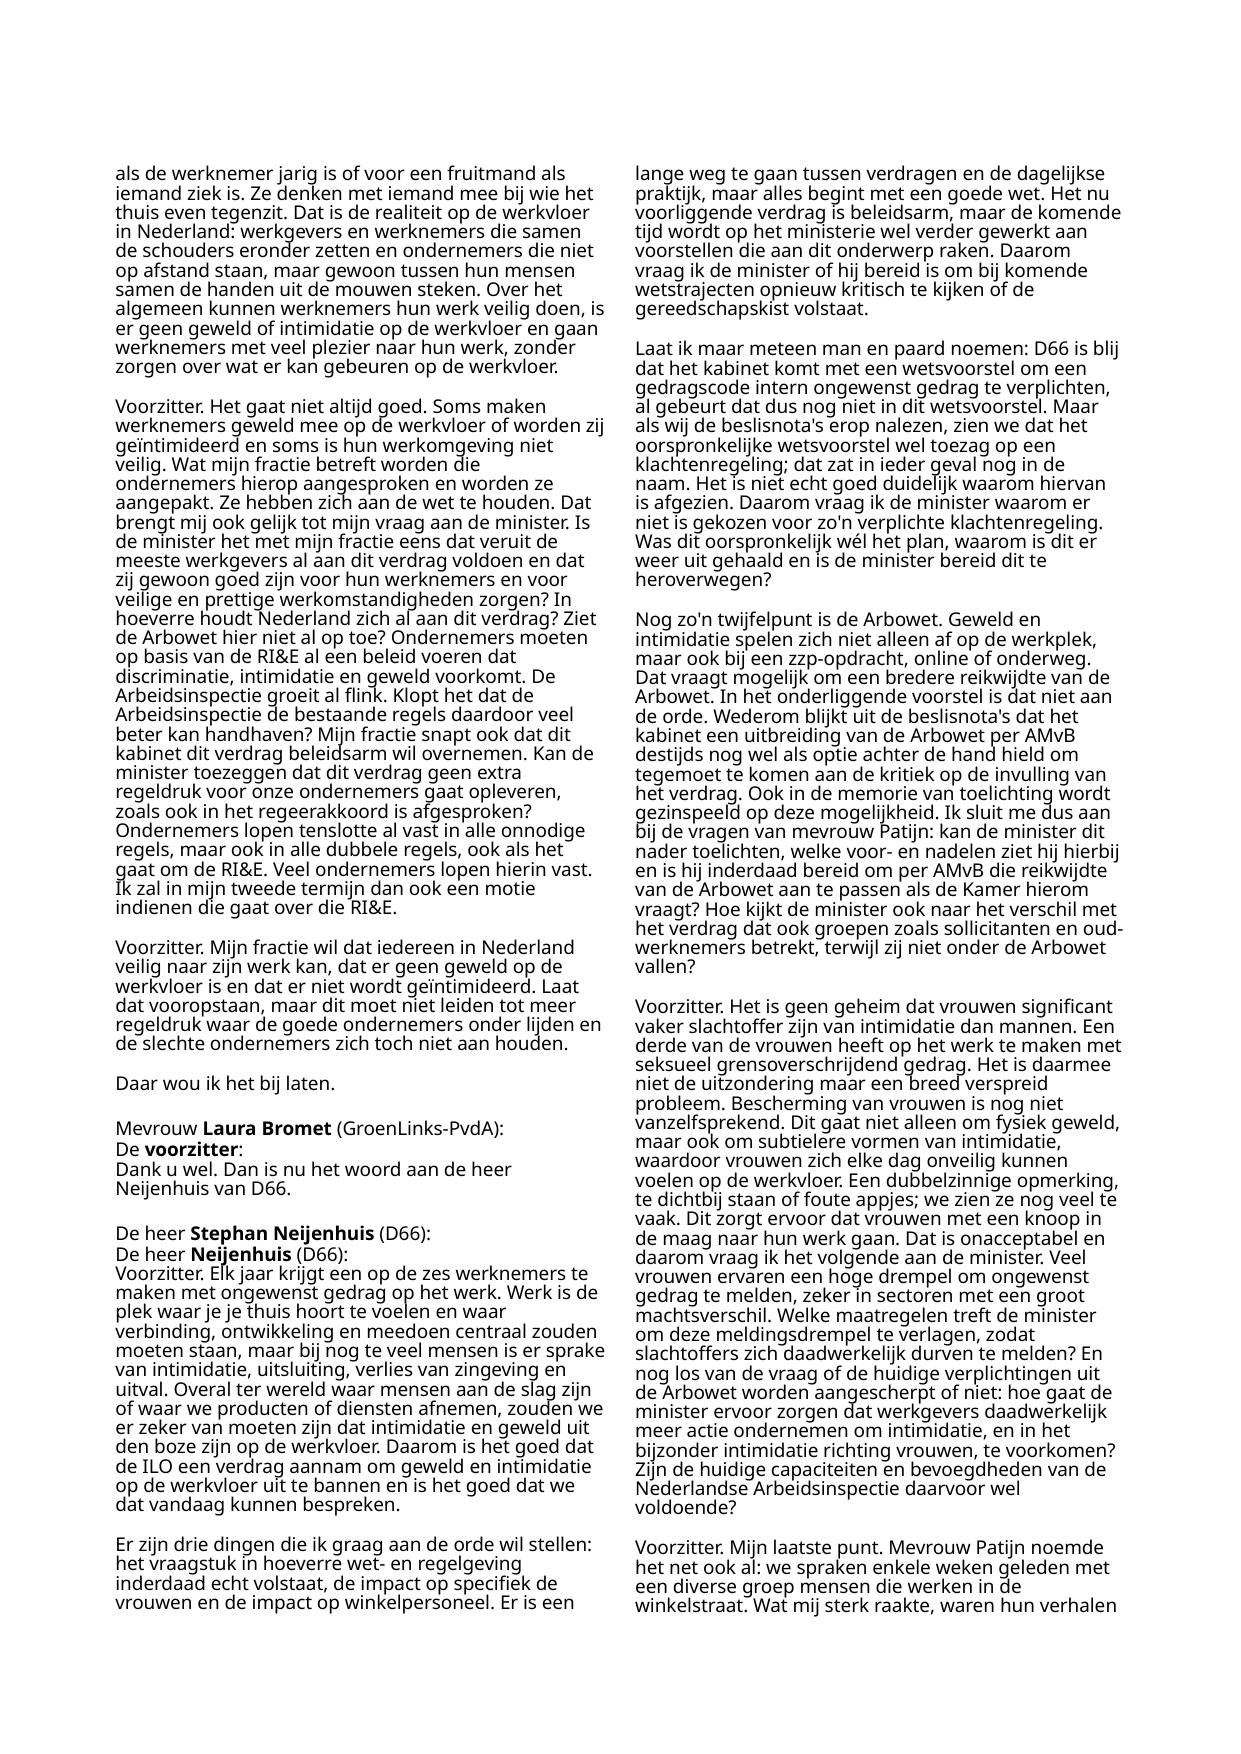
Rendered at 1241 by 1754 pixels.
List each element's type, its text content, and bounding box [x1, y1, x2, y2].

text De voorzitter: [115, 1141, 605, 1161]
text Voorzitter. Mijn laatste punt. Mevrouw Patijn noemde het net ook al: we spraken enkele weken geleden met een diverse groep mensen die werken in de winkelstraat. Wat mij sterk raakte, waren hun verhalen [635, 1539, 1125, 1616]
text De heer Stephan Neijenhuis (D66): [115, 1220, 605, 1246]
text Voorzitter. Het is geen geheim dat vrouwen significant vaker slachtoffer zijn van intimidatie dan mannen. Een derde van de vrouwen heeft op het werk te maken met seksueel grensoverschrijdend gedrag. Het is daarmee niet de uitzondering maar een breed verspreid probleem. Bescherming van vrouwen is nog niet vanzelfsprekend. Dit gaat niet alleen om fysiek geweld, maar ook om subtielere vormen van intimidatie, waardoor vrouwen zich elke dag onveilig kunnen voelen op de werkvloer. Een dubbelzinnige opmerking, te dichtbij staan of foute appjes; we zien ze nog veel te vaak. Dit zorgt ervoor dat vrouwen met een knoop in de maag naar hun werk gaan. Dat is onacceptabel en daarom vraag ik het volgende aan de minister. Veel vrouwen ervaren een hoge drempel om ongewenst gedrag te melden, zeker in sectoren met een groot machtsverschil. Welke maatregelen treft de minister om deze meldingsdrempel te verlagen, zodat slachtoffers zich daadwerkelijk durven te melden? En nog los van de vraag of de huidige verplichtingen uit de Arbowet worden aangescherpt of niet: hoe gaat de minister ervoor zorgen dat werkgevers daadwerkelijk meer actie ondernemen om intimidatie, en in het bijzonder intimidatie richting vrouwen, te voorkomen? Zijn de huidige capaciteiten en bevoegdheden van de Nederlandse Arbeidsinspectie daarvoor wel voldoende? [635, 998, 1125, 1519]
text Voorzitter. Het gaat niet altijd goed. Soms maken werknemers geweld mee op de werkvloer of worden zij geïntimideerd en soms is hun werkomgeving niet veilig. Wat mijn fractie betreft worden die ondernemers hierop aangesproken en worden ze aangepakt. Ze hebben zich aan de wet te houden. Dat brengt mij ook gelijk tot mijn vraag aan de minister. Is de minister het met mijn fractie eens dat veruit de meeste werkgevers al aan dit verdrag voldoen en dat zij gewoon goed zijn voor hun werknemers en voor veilige en prettige werkomstandigheden zorgen? In hoeverre houdt Nederland zich al aan dit verdrag? Ziet de Arbowet hier niet al op toe? Ondernemers moeten op basis van de RI&E al een beleid voeren dat discriminatie, intimidatie en geweld voorkomt. De Arbeidsinspectie groeit al flink. Klopt het dat de Arbeidsinspectie de bestaande regels daardoor veel beter kan handhaven? Mijn fractie snapt ook dat dit kabinet dit verdrag beleidsarm wil overnemen. Kan de minister toezeggen dat dit verdrag geen extra regeldruk voor onze ondernemers gaat opleveren, zoals ook in het regeerakkoord is afgesproken? Ondernemers lopen tenslotte al vast in alle onnodige regels, maar ook in alle dubbele regels, ook als het gaat om de RI&E. Veel ondernemers lopen hierin vast. Ik zal in mijn tweede termijn dan ook een motie indienen die gaat over die RI&E. [115, 398, 605, 918]
text Voorzitter. Mijn fractie wil dat iedereen in Nederland veilig naar zijn werk kan, dat er geen geweld op de werkvloer is en dat er niet wordt geïntimideerd. Laat dat vooropstaan, maar dit moet niet leiden tot meer regeldruk waar de goede ondernemers onder lijden en de slechte ondernemers zich toch niet aan houden. [115, 939, 605, 1055]
text Dank u wel. Dan is nu het woord aan de heer Neijenhuis van D66. [115, 1161, 605, 1199]
text als de werknemer jarig is of voor een fruitmand als iemand ziek is. Ze denken met iemand mee bij wie het thuis even tegenzit. Dat is de realiteit op de werkvloer in Nederland: werkgevers en werknemers die samen de schouders eronder zetten en ondernemers die niet op afstand staan, maar gewoon tussen hun mensen samen de handen uit de mouwen steken. Over het algemeen kunnen werknemers hun werk veilig doen, is er geen geweld of intimidatie op de werkvloer en gaan werknemers met veel plezier naar hun werk, zonder zorgen over wat er kan gebeuren op de werkvloer. [115, 165, 605, 377]
text Laat ik maar meteen man en paard noemen: D66 is blij dat het kabinet komt met een wetsvoorstel om een gedragscode intern ongewenst gedrag te verplichten, al gebeurt dat dus nog niet in dit wetsvoorstel. Maar als wij de beslisnota's erop nalezen, zien we dat het oorspronkelijke wetsvoorstel wel toezag op een klachtenregeling; dat zat in ieder geval nog in de naam. Het is niet echt goed duidelijk waarom hiervan is afgezien. Daarom vraag ik de minister waarom er niet is gekozen voor zo'n verplichte klachtenregeling. Was dit oorspronkelijk wél het plan, waarom is dit er weer uit gehaald en is de minister bereid dit te heroverwegen? [635, 340, 1125, 591]
text Voorzitter. Elk jaar krijgt een op de zes werknemers te maken met ongewenst gedrag op het werk. Werk is de plek waar je je thuis hoort te voelen en waar verbinding, ontwikkeling en meedoen centraal zouden moeten staan, maar bij nog te veel mensen is er sprake van intimidatie, uitsluiting, verlies van zingeving en uitval. Overal ter wereld waar mensen aan de slag zijn of waar we producten of diensten afnemen, zouden we er zeker van moeten zijn dat intimidatie en geweld uit den boze zijn op de werkvloer. Daarom is het goed dat de ILO een verdrag aannam om geweld en intimidatie op de werkvloer uit te bannen en is het goed dat we dat vandaag kunnen bespreken. [115, 1265, 605, 1515]
text lange weg te gaan tussen verdragen en de dagelijkse praktijk, maar alles begint met een goede wet. Het nu voorliggende verdrag is beleidsarm, maar de komende tijd wordt op het ministerie wel verder gewerkt aan voorstellen die aan dit onderwerp raken. Daarom vraag ik de minister of hij bereid is om bij komende wetstrajecten opnieuw kritisch te kijken of de gereedschapskist volstaat. [635, 165, 1125, 319]
text Daar wou ik het bij laten. [115, 1075, 605, 1095]
text Er zijn drie dingen die ik graag aan de orde wil stellen: het vraagstuk in hoeverre wet- en regelgeving inderdaad echt volstaat, de impact op specifiek de vrouwen en de impact op winkelpersoneel. Er is een [115, 1536, 605, 1613]
text Nog zo'n twijfelpunt is de Arbowet. Geweld en intimidatie spelen zich niet alleen af op de werkplek, maar ook bij een zzp-opdracht, online of onderweg. Dat vraagt mogelijk om een bredere reikwijdte van de Arbowet. In het onderliggende voorstel is dat niet aan de orde. Wederom blijkt uit de beslisnota's dat het kabinet een uitbreiding van de Arbowet per AMvB destijds nog wel als optie achter de hand hield om tegemoet te komen aan de kritiek op de invulling van het verdrag. Ook in de memorie van toelichting wordt gezinspeeld op deze mogelijkheid. Ik sluit me dus aan bij de vragen van mevrouw Patijn: kan de minister dit nader toelichten, welke voor- en nadelen ziet hij hierbij en is hij inderdaad bereid om per AMvB die reikwijdte van de Arbowet aan te passen als de Kamer hierom vraagt? Hoe kijkt de minister ook naar het verschil met het verdrag dat ook groepen zoals sollicitanten en oud-werknemers betrekt, terwijl zij niet onder de Arbowet vallen? [635, 611, 1125, 978]
text Mevrouw Laura Bromet (GroenLinks-PvdA): [115, 1116, 605, 1141]
text De heer Neijenhuis (D66): [115, 1246, 605, 1265]
